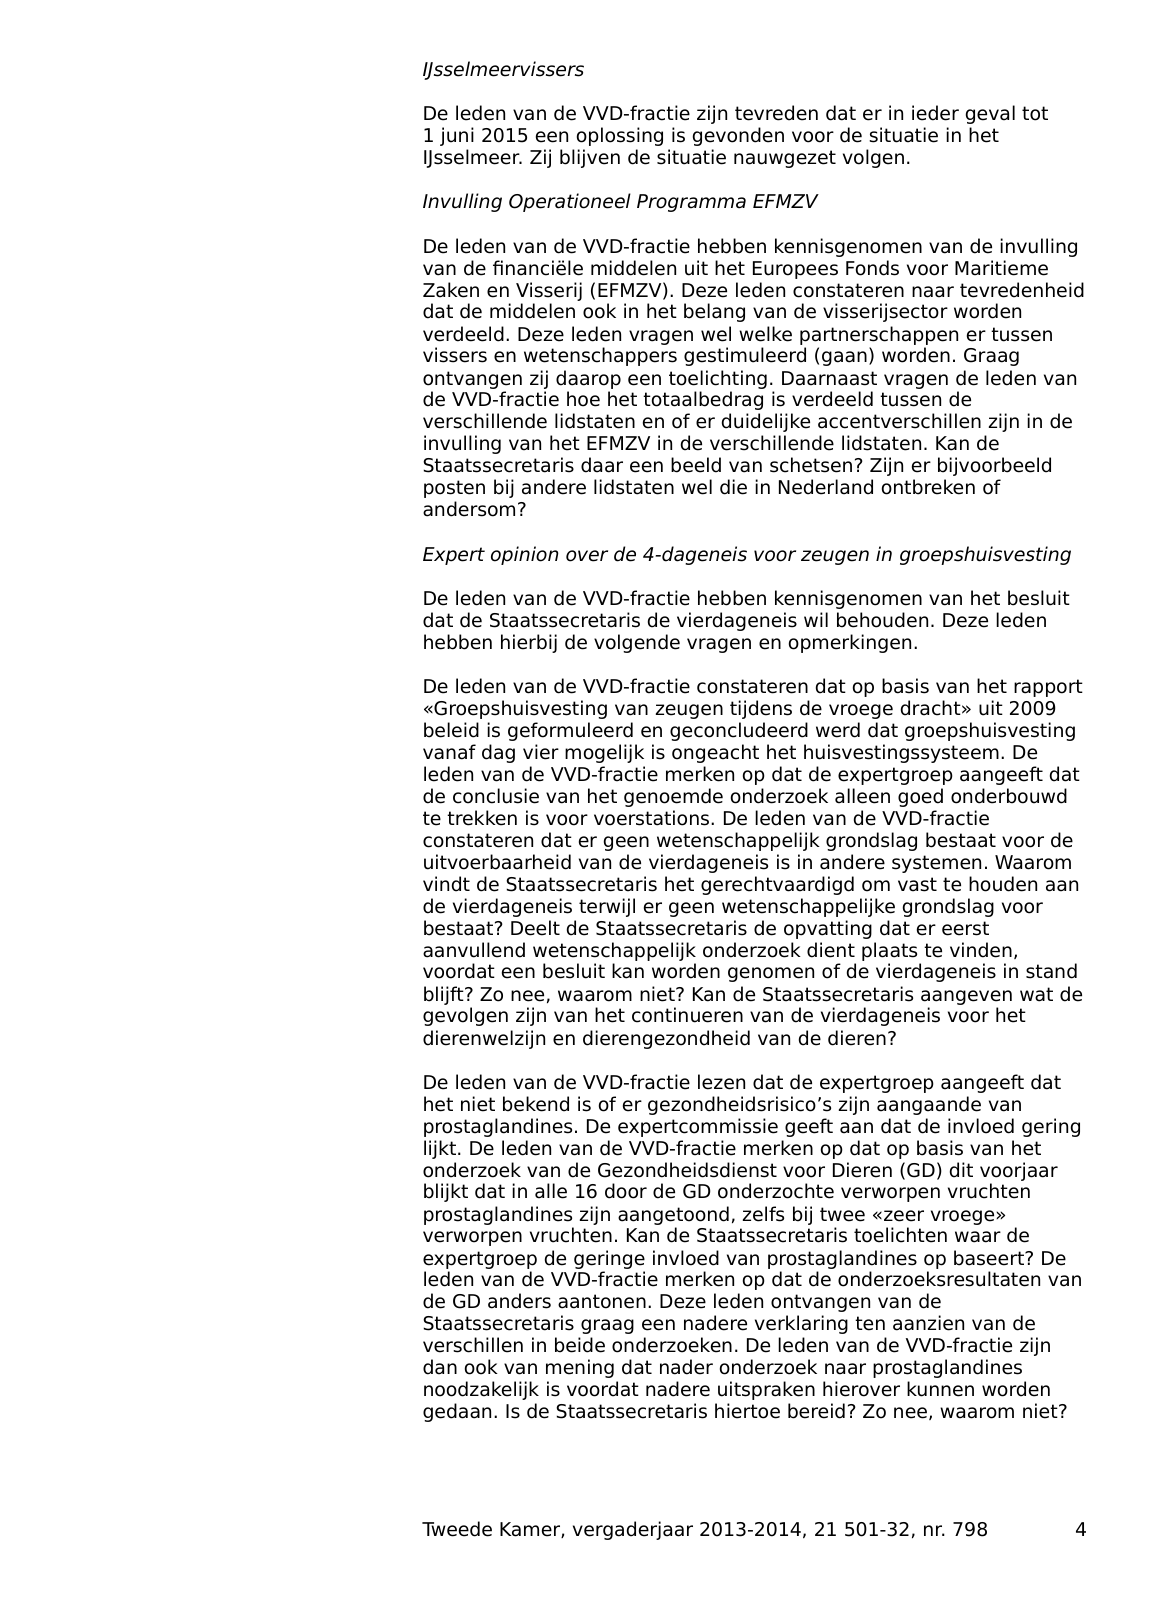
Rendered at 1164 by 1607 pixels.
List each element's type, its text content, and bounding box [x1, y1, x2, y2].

text De leden van de VVD-fractie lezen dat de expertgroep aangeeft dat het niet bekend is of er gezondheidsrisico’s zijn aangaande van prostaglandines. De expertcommissie geeft aan dat de invloed gering lijkt. De leden van de VVD-fractie merken op dat op basis van het onderzoek van de Gezondheidsdienst voor Dieren (GD) dit voorjaar blijkt dat in alle 16 door de GD onderzochte verworpen vruchten prostaglandines zijn aangetoond, zelfs bij twee «zeer vroege» verworpen vruchten. Kan de Staatssecretaris toelichten waar de expertgroep de geringe invloed van prostaglandines op baseert? De leden van de VVD-fractie merken op dat de onderzoeksresultaten van de GD anders aantonen. Deze leden ontvangen van de Staatssecretaris graag een nadere verklaring ten aanzien van de verschillen in beide onderzoeken. De leden van de VVD-fractie zijn dan ook van mening dat nader onderzoek naar prostaglandines noodzakelijk is voordat nadere uitspraken hierover kunnen worden gedaan. Is de Staatssecretaris hiertoe bereid? Zo nee, waarom niet? [422, 1072, 1087, 1423]
text De leden van de VVD-fractie hebben kennisgenomen van het besluit dat de Staatssecretaris de vierdageneis wil behouden. Deze leden hebben hierbij de volgende vragen en opmerkingen. [422, 588, 1087, 653]
text De leden van de VVD-fractie zijn tevreden dat er in ieder geval tot 1 juni 2015 een oplossing is gevonden voor de situatie in het IJsselmeer. Zij blijven de situatie nauwgezet volgen. [422, 103, 1087, 169]
subtitle Invulling Operationeel Programma EFMZV [422, 191, 1087, 213]
text De leden van de VVD-fractie hebben kennisgenomen van de invulling van de financiële middelen uit het Europees Fonds voor Maritieme Zaken en Visserij (EFMZV). Deze leden constateren naar tevredenheid dat de middelen ook in het belang van de visserijsector worden verdeeld. Deze leden vragen wel welke partnerschappen er tussen vissers en wetenschappers gestimuleerd (gaan) worden. Graag ontvangen zij daarop een toelichting. Daarnaast vragen de leden van de VVD-fractie hoe het totaalbedrag is verdeeld tussen de verschillende lidstaten en of er duidelijke accentverschillen zijn in de invulling van het EFMZV in de verschillende lidstaten. Kan de Staatssecretaris daar een beeld van schetsen? Zijn er bijvoorbeeld posten bij andere lidstaten wel die in Nederland ontbreken of andersom? [422, 236, 1087, 521]
text De leden van de VVD-fractie constateren dat op basis van het rapport «Groepshuisvesting van zeugen tijdens de vroege dracht» uit 2009 beleid is geformuleerd en geconcludeerd werd dat groepshuisvesting vanaf dag vier mogelijk is ongeacht het huisvestingssysteem. De leden van de VVD-fractie merken op dat de expertgroep aangeeft dat de conclusie van het genoemde onderzoek alleen goed onderbouwd te trekken is voor voerstations. De leden van de VVD-fractie constateren dat er geen wetenschappelijk grondslag bestaat voor de uitvoerbaarheid van de vierdageneis is in andere systemen. Waarom vindt de Staatssecretaris het gerechtvaardigd om vast te houden aan de vierdageneis terwijl er geen wetenschappelijke grondslag voor bestaat? Deelt de Staatssecretaris de opvatting dat er eerst aanvullend wetenschappelijk onderzoek dient plaats te vinden, voordat een besluit kan worden genomen of de vierdageneis in stand blijft? Zo nee, waarom niet? Kan de Staatssecretaris aangeven wat de gevolgen zijn van het continueren van de vierdageneis voor het dierenwelzijn en dierengezondheid van de dieren? [422, 676, 1087, 1049]
subtitle Expert opinion over de 4-dageneis voor zeugen in groepshuisvesting [422, 543, 1087, 565]
subtitle IJsselmeervissers [422, 59, 1087, 81]
